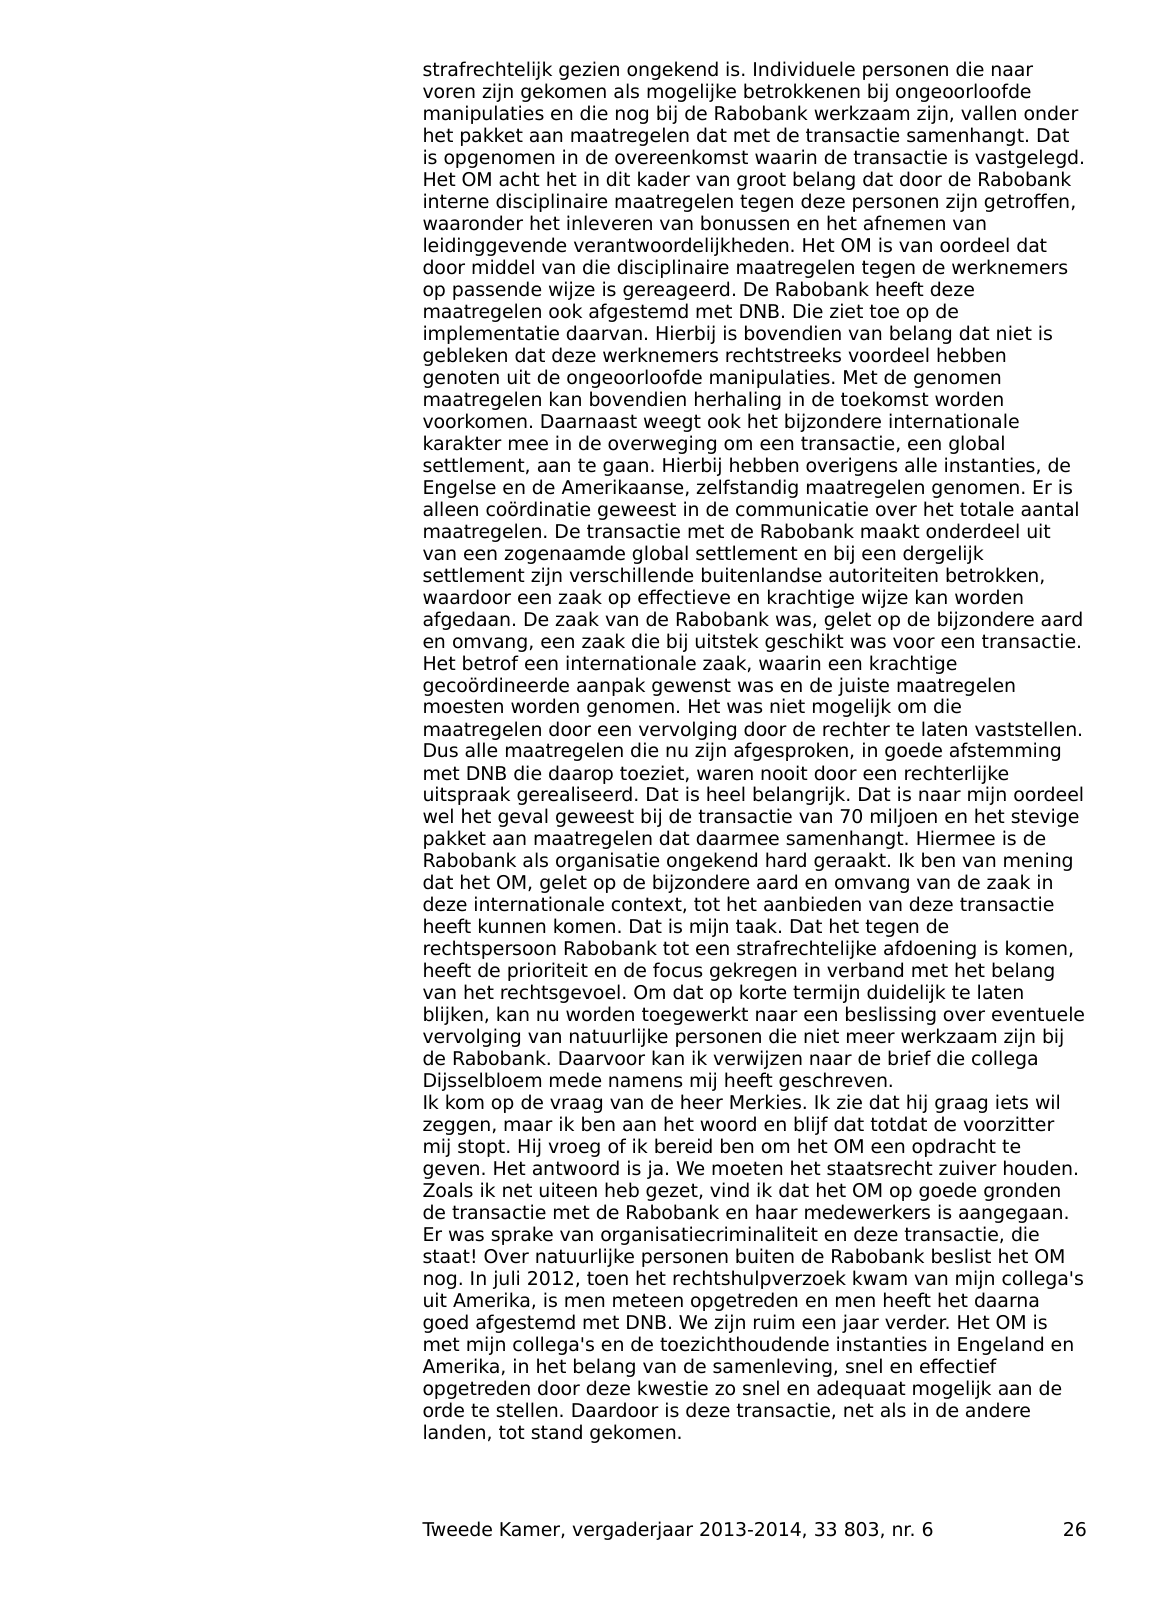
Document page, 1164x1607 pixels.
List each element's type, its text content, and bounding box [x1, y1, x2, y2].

text strafrechtelijk gezien ongekend is. Individuele personen die naar voren zijn gekomen als mogelijke betrokkenen bij ongeoorloofde manipulaties en die nog bij de Rabobank werkzaam zijn, vallen onder het pakket aan maatregelen dat met de transactie samenhangt. Dat is opgenomen in de overeenkomst waarin de transactie is vastgelegd. Het OM acht het in dit kader van groot belang dat door de Rabobank interne disciplinaire maatregelen tegen deze personen zijn getroffen, waaronder het inleveren van bonussen en het afnemen van leidinggevende verantwoordelijkheden. Het OM is van oordeel dat door middel van die disciplinaire maatregelen tegen de werknemers op passende wijze is gereageerd. De Rabobank heeft deze maatregelen ook afgestemd met DNB. Die ziet toe op de implementatie daarvan. Hierbij is bovendien van belang dat niet is gebleken dat deze werknemers rechtstreeks voordeel hebben genoten uit de ongeoorloofde manipulaties. Met de genomen maatregelen kan bovendien herhaling in de toekomst worden voorkomen. Daarnaast weegt ook het bijzondere internationale karakter mee in de overweging om een transactie, een global settlement, aan te gaan. Hierbij hebben overigens alle instanties, de Engelse en de Amerikaanse, zelfstandig maatregelen genomen. Er is alleen coördinatie geweest in de communicatie over het totale aantal maatregelen. De transactie met de Rabobank maakt onderdeel uit van een zogenaamde global settlement en bij een dergelijk settlement zijn verschillende buitenlandse autoriteiten betrokken, waardoor een zaak op effectieve en krachtige wijze kan worden afgedaan. De zaak van de Rabobank was, gelet op de bijzondere aard en omvang, een zaak die bij uitstek geschikt was voor een transactie. Het betrof een internationale zaak, waarin een krachtige gecoördineerde aanpak gewenst was en de juiste maatregelen moesten worden genomen. Het was niet mogelijk om die maatregelen door een vervolging door de rechter te laten vaststellen. Dus alle maatregelen die nu zijn afgesproken, in goede afstemming met DNB die daarop toeziet, waren nooit door een rechterlijke uitspraak gerealiseerd. Dat is heel belangrijk. Dat is naar mijn oordeel wel het geval geweest bij de transactie van 70 miljoen en het stevige pakket aan maatregelen dat daarmee samenhangt. Hiermee is de Rabobank als organisatie ongekend hard geraakt. Ik ben van mening dat het OM, gelet op de bijzondere aard en omvang van de zaak in deze internationale context, tot het aanbieden van deze transactie heeft kunnen komen. Dat is mijn taak. Dat het tegen de rechtspersoon Rabobank tot een strafrechtelijke afdoening is komen, heeft de prioriteit en de focus gekregen in verband met het belang van het rechtsgevoel. Om dat op korte termijn duidelijk te laten blijken, kan nu worden toegewerkt naar een beslissing over eventuele vervolging van natuurlijke personen die niet meer werkzaam zijn bij de Rabobank. Daarvoor kan ik verwijzen naar de brief die collega Dijsselbloem mede namens mij heeft geschreven. [422, 59, 1087, 1092]
text Ik kom op de vraag van de heer Merkies. Ik zie dat hij graag iets wil zeggen, maar ik ben aan het woord en blijf dat totdat de voorzitter mij stopt. Hij vroeg of ik bereid ben om het OM een opdracht te geven. Het antwoord is ja. We moeten het staatsrecht zuiver houden. Zoals ik net uiteen heb gezet, vind ik dat het OM op goede gronden de transactie met de Rabobank en haar medewerkers is aangegaan. Er was sprake van organisatiecriminaliteit en deze transactie, die staat! Over natuurlijke personen buiten de Rabobank beslist het OM nog. In juli 2012, toen het rechtshulpverzoek kwam van mijn collega's uit Amerika, is men meteen opgetreden en men heeft het daarna goed afgestemd met DNB. We zijn ruim een jaar verder. Het OM is met mijn collega's en de toezichthoudende instanties in Engeland en Amerika, in het belang van de samenleving, snel en effectief opgetreden door deze kwestie zo snel en adequaat mogelijk aan de orde te stellen. Daardoor is deze transactie, net als in de andere landen, tot stand gekomen. [422, 1092, 1087, 1444]
